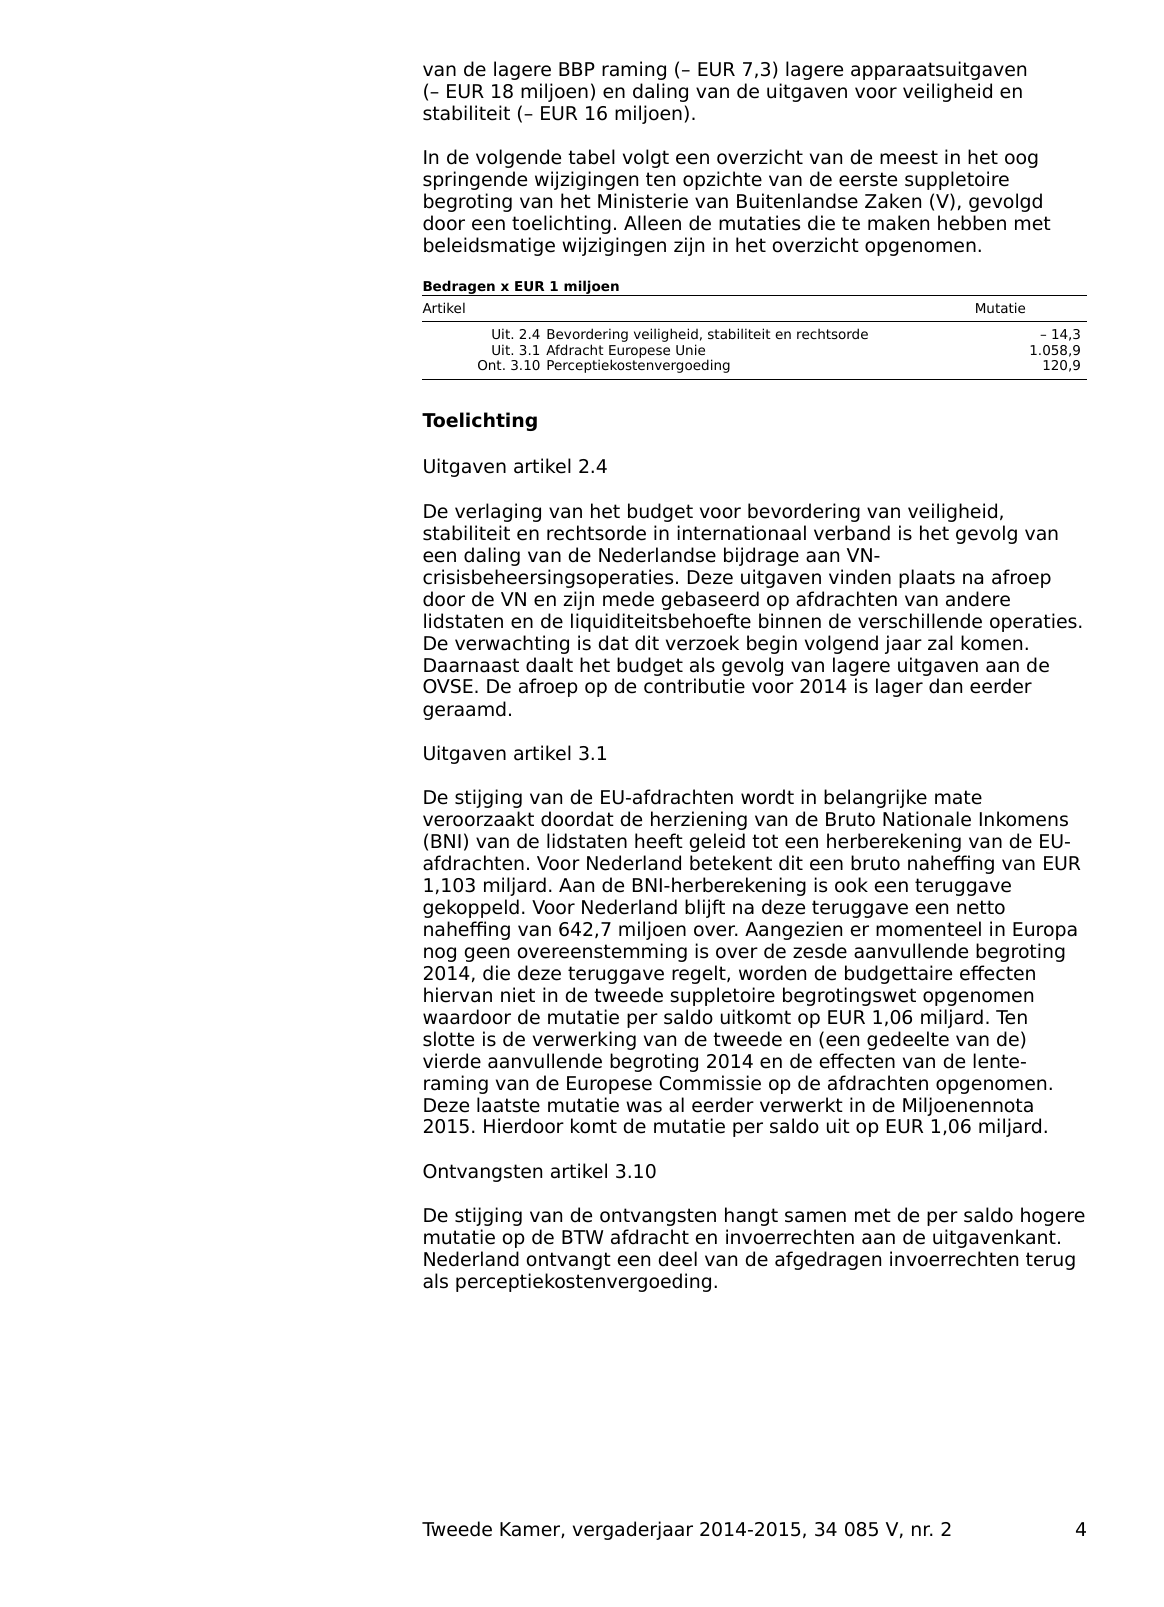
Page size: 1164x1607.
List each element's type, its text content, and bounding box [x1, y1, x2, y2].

table_header Bedragen x EUR 1 miljoen [422, 279, 1087, 295]
table_cell Mutatie [969, 296, 1087, 321]
table_cell Uit. 2.4 [422, 322, 540, 342]
table_cell [540, 296, 968, 321]
text van de lagere BBP raming (– EUR 7,3) lagere apparaatsuitgaven (– EUR 18 miljoen) en daling van de uitgaven voor veiligheid en stabiliteit (– EUR 16 miljoen). [422, 59, 1087, 125]
table_cell Artikel [422, 296, 540, 321]
subtitle Toelichting [422, 409, 1087, 431]
text De stijging van de EU-afdrachten wordt in belangrijke mate veroorzaakt doordat de herziening van de Bruto Nationale Inkomens (BNI) van de lidstaten heeft geleid tot een herberekening van de EU-afdrachten. Voor Nederland betekent dit een bruto naheffing van EUR 1,103 miljard. Aan de BNI-herberekening is ook een teruggave gekoppeld. Voor Nederland blijft na deze teruggave een netto naheffing van 642,7 miljoen over. Aangezien er momenteel in Europa nog geen overeenstemming is over de zesde aanvullende begroting 2014, die deze teruggave regelt, worden de budgettaire effecten hiervan niet in de tweede suppletoire begrotingswet opgenomen waardoor de mutatie per saldo uitkomt op EUR 1,06 miljard. Ten slotte is de verwerking van de tweede en (een gedeelte van de) vierde aanvullende begroting 2014 en de effecten van de lente-raming van de Europese Commissie op de afdrachten opgenomen. Deze laatste mutatie was al eerder verwerkt in de Miljoenennota 2015. Hierdoor komt de mutatie per saldo uit op EUR 1,06 miljard. [422, 787, 1087, 1138]
text In de volgende tabel volgt een overzicht van de meest in het oog springende wijzigingen ten opzichte van de eerste suppletoire begroting van het Ministerie van Buitenlandse Zaken (V), gevolgd door een toelichting. Alleen de mutaties die te maken hebben met beleidsmatige wijzigingen zijn in het overzicht opgenomen. [422, 147, 1087, 257]
text De stijging van de ontvangsten hangt samen met de per saldo hogere mutatie op de BTW afdracht en invoerrechten aan de uitgavenkant. Nederland ontvangt een deel van de afgedragen invoerrechten terug als perceptiekostenvergoeding. [422, 1205, 1087, 1293]
table_cell Bevordering veiligheid, stabiliteit en rechtsorde [540, 322, 968, 342]
table_cell 120,9 [969, 358, 1087, 378]
table_cell – 14,3 [969, 322, 1087, 342]
subtitle Ontvangsten artikel 3.10 [422, 1161, 1087, 1183]
table_cell Perceptiekostenvergoeding [540, 358, 968, 378]
table_cell Uit. 3.1 [422, 342, 540, 358]
table_cell Afdracht Europese Unie [540, 342, 968, 358]
subtitle Uitgaven artikel 2.4 [422, 456, 1087, 478]
subtitle Uitgaven artikel 3.1 [422, 743, 1087, 764]
table_cell Ont. 3.10 [422, 358, 540, 378]
text De verlaging van het budget voor bevordering van veiligheid, stabiliteit en rechtsorde in internationaal verband is het gevolg van een daling van de Nederlandse bijdrage aan VN-crisisbeheersingsoperaties. Deze uitgaven vinden plaats na afroep door de VN en zijn mede gebaseerd op afdrachten van andere lidstaten en de liquiditeitsbehoefte binnen de verschillende operaties. De verwachting is dat dit verzoek begin volgend jaar zal komen. Daarnaast daalt het budget als gevolg van lagere uitgaven aan de OVSE. De afroep op de contributie voor 2014 is lager dan eerder geraamd. [422, 501, 1087, 720]
table_cell 1.058,9 [969, 342, 1087, 358]
